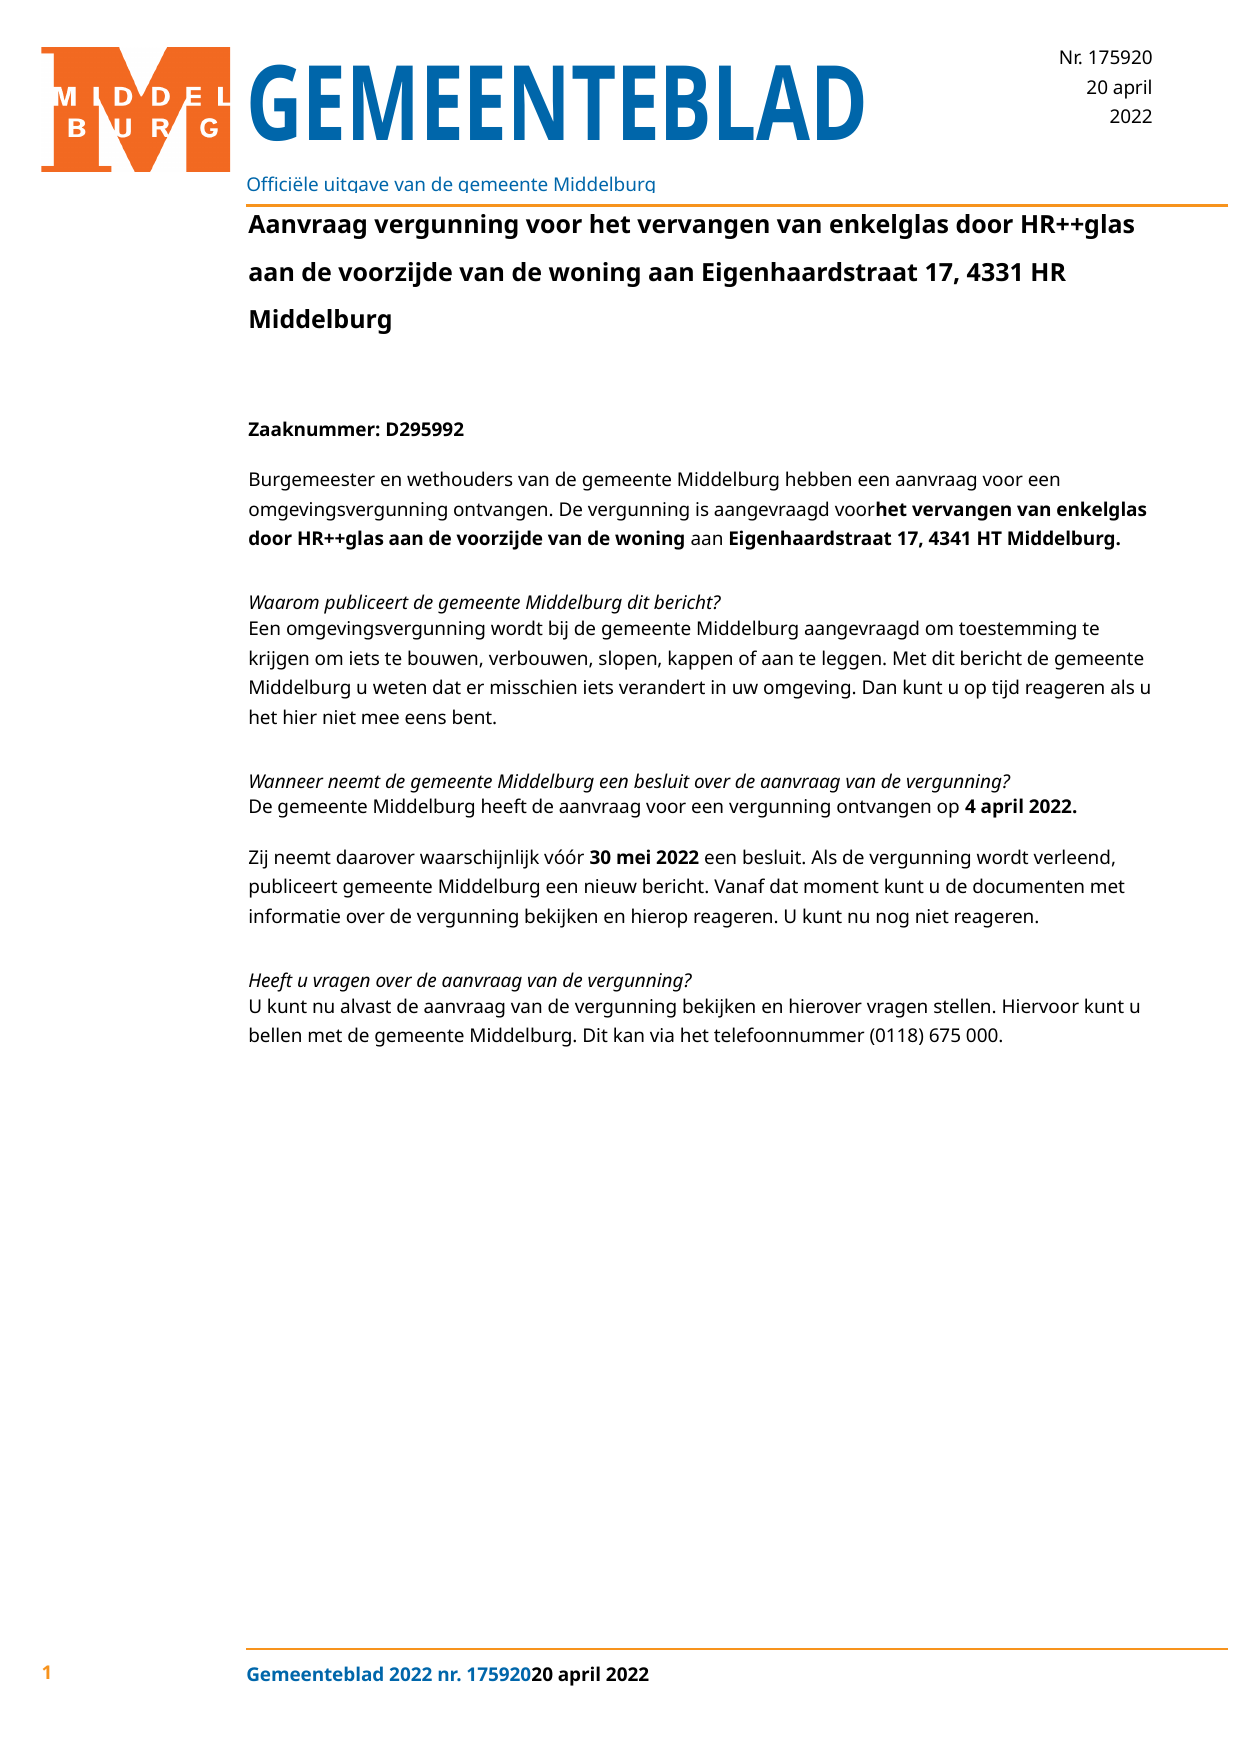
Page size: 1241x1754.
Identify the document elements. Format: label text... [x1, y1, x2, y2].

text De gemeente Middelburg heeft de aanvraag voor een vergunning ontvangen op 4 april 2022. [248, 794, 1152, 819]
text Een omgevingsvergunning wordt bij de gemeente Middelburg aangevraagd om toestemming te krijgen om iets te bouwen, verbouwen, slopen, kappen of aan te leggen. Met dit bericht de gemeente Middelburg u weten dat er misschien iets verandert in uw omgeving. Dan kunt u op tijd reageren als u het hier niet mee eens bent. [248, 615, 1152, 730]
text Wanneer neemt de gemeente Middelburg een besluit over de aanvraag van de vergunning? [248, 768, 1152, 794]
text Burgemeester en wethouders van de gemeente Middelburg hebben een aanvraag voor een omgevingsvergunning ontvangen. De vergunning is aangevraagd voorhet vervangen van enkelglas door HR++glas aan de voorzijde van de woning aan Eigenhaardstraat 17, 4341 HT Middelburg. [248, 466, 1152, 551]
text U kunt nu alvast de aanvraag van de vergunning bekijken en hierover vragen stellen. Hiervoor kunt u bellen met de gemeente Middelburg. Dit kan via het telefoonnummer (0118) 675 000. [248, 993, 1152, 1048]
text Heeft u vragen over de aanvraag van de vergunning? [248, 967, 1152, 993]
text Waarom publiceert de gemeente Middelburg dit bericht? [248, 589, 1152, 615]
text Zij neemt daarover waarschijnlijk vóór 30 mei 2022 een besluit. Als de vergunning wordt verleend, publiceert gemeente Middelburg een nieuw bericht. Vanaf dat moment kunt u de documenten met informatie over de vergunning bekijken en hierop reageren. U kunt nu nog niet reageren. [248, 844, 1152, 929]
text Zaaknummer: D295992 [248, 416, 1152, 442]
text Aanvraag vergunning voor het vervangen van enkelglas door HR++glas aan de voorzijde van de woning aan Eigenhaardstraat 17, 4331 HR Middelburg [248, 207, 1152, 336]
picture [41, 47, 231, 172]
